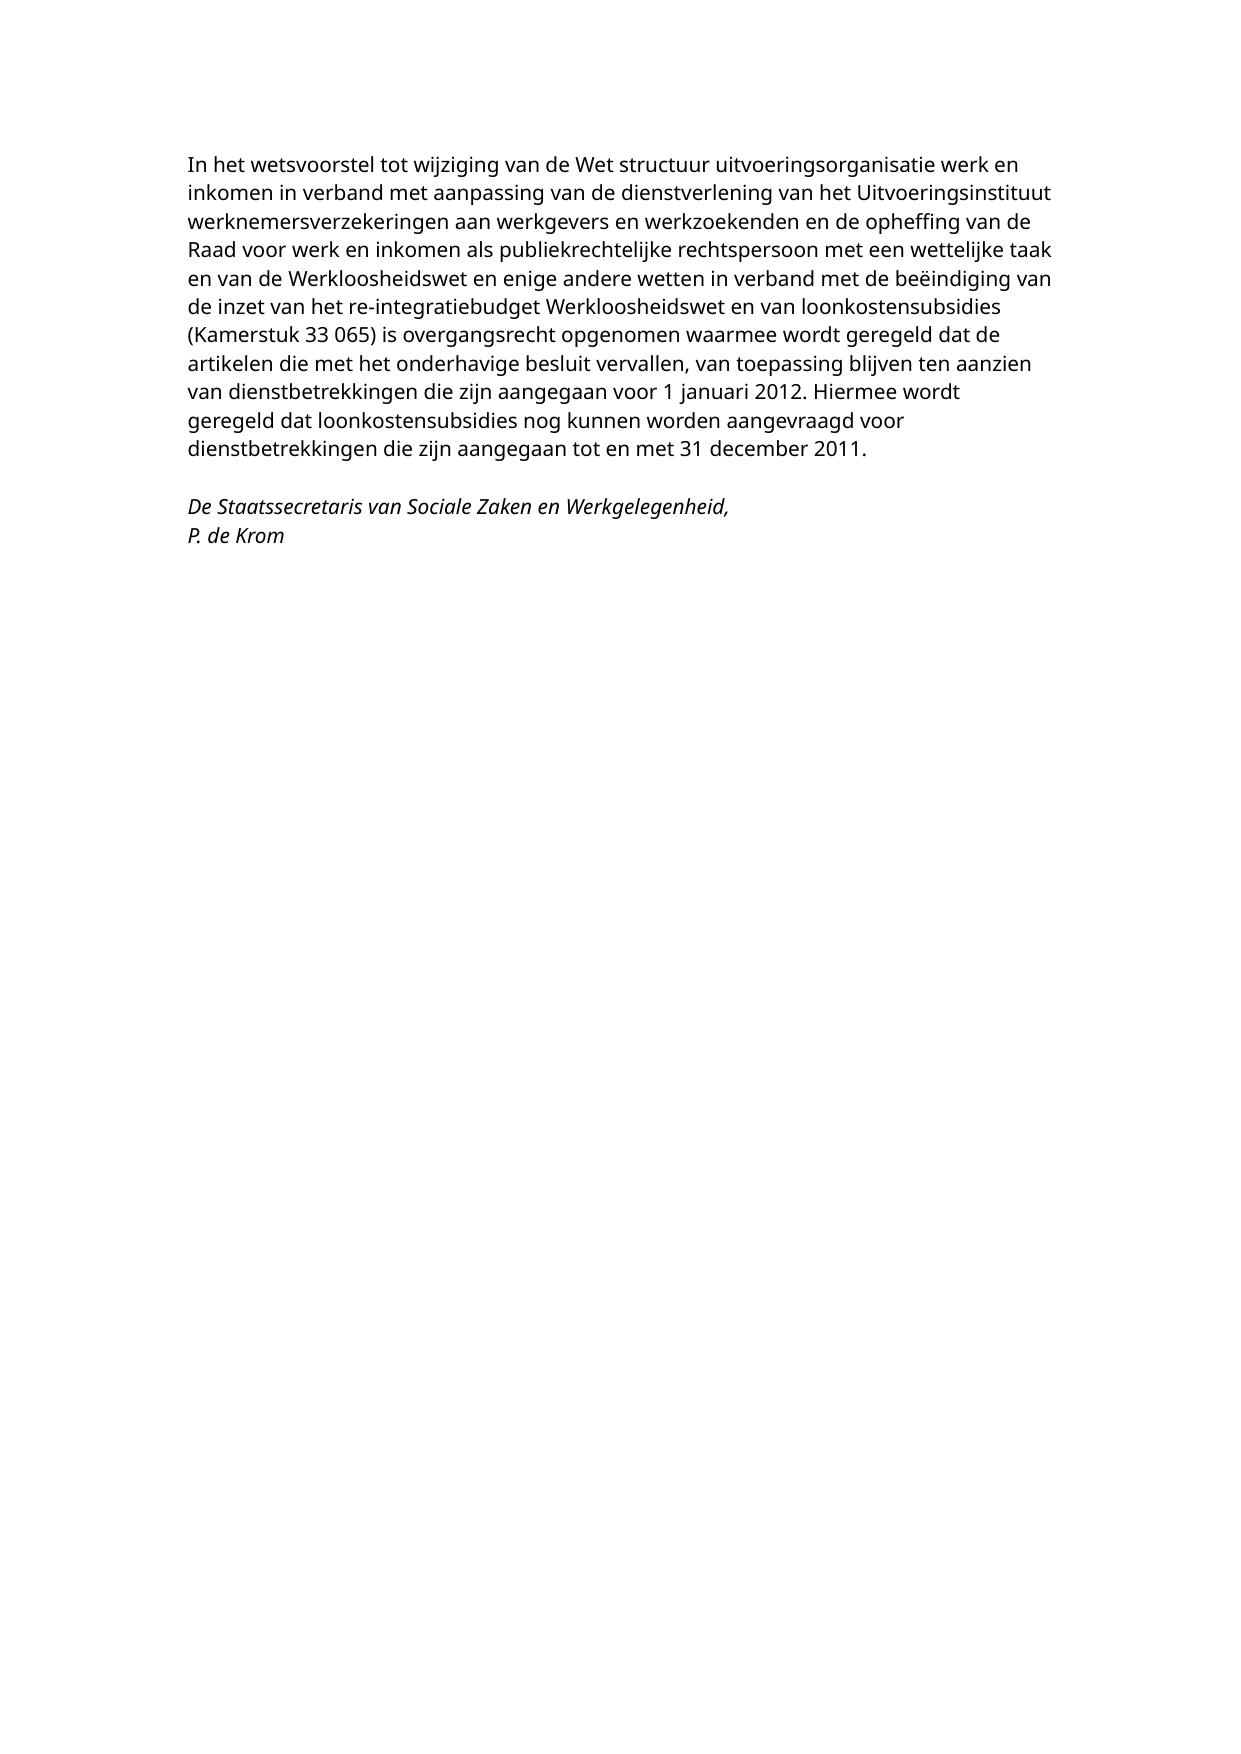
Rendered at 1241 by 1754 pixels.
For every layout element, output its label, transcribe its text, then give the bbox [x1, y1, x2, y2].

text De Staatssecretaris van Sociale Zaken en Werkgelegenheid, [187, 492, 1053, 521]
text P. de Krom [187, 521, 1053, 549]
text In het wetsvoorstel tot wijziging van de Wet structuur uitvoeringsorganisatie werk en inkomen in verband met aanpassing van de dienstverlening van het Uitvoeringsinstituut werknemersverzekeringen aan werkgevers en werkzoekenden en de opheffing van de Raad voor werk en inkomen als publiekrechtelijke rechtspersoon met een wettelijke taak en van de Werkloosheidswet en enige andere wetten in verband met de beëindiging van de inzet van het re-integratiebudget Werkloosheidswet en van loonkostensubsidies (Kamerstuk 33 065) is overgangsrecht opgenomen waarmee wordt geregeld dat de artikelen die met het onderhavige besluit vervallen, van toepassing blijven ten aanzien van dienstbetrekkingen die zijn aangegaan voor 1 januari 2012. Hiermee wordt geregeld dat loonkostensubsidies nog kunnen worden aangevraagd voor dienstbetrekkingen die zijn aangegaan tot en met 31 december 2011. [187, 150, 1053, 463]
